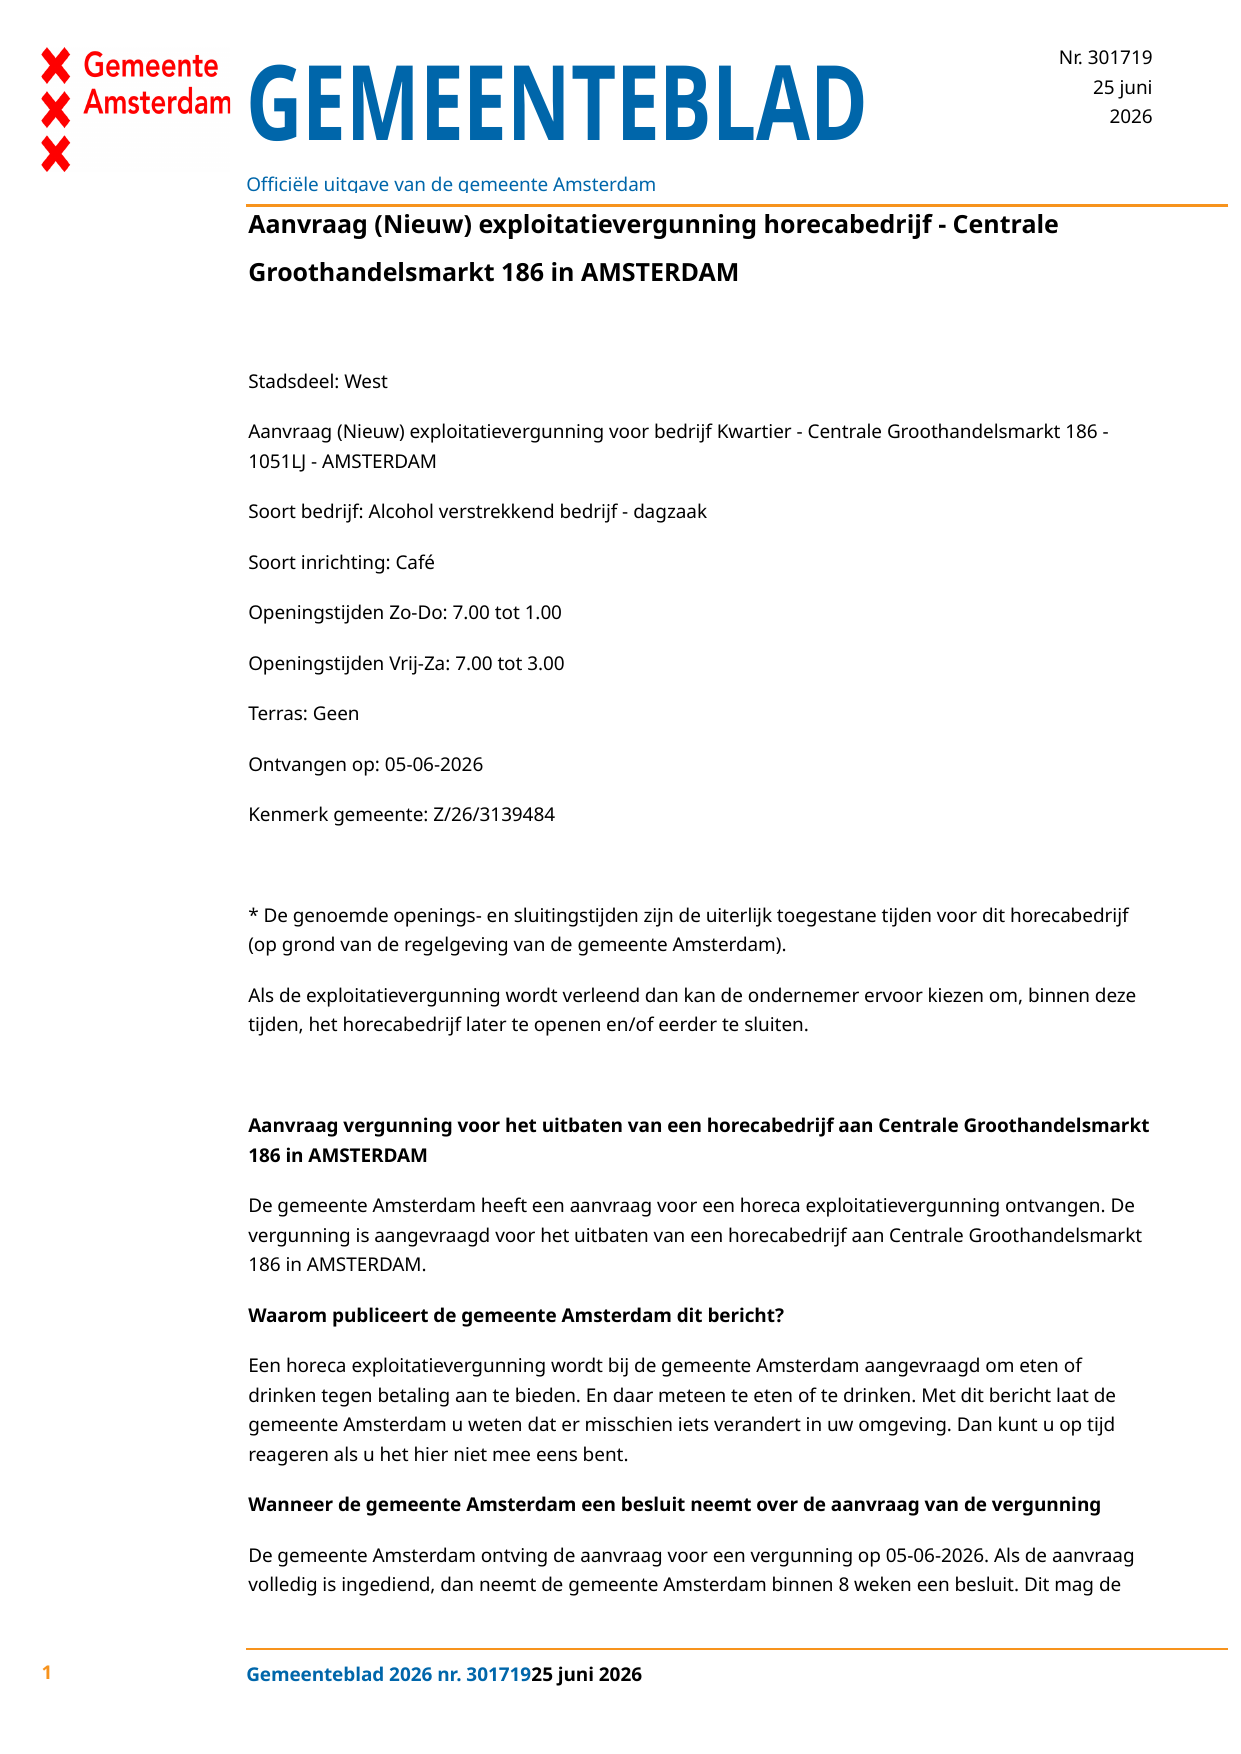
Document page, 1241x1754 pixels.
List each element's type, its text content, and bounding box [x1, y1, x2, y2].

text Openingstijden Vrij-Za: 7.00 tot 3.00 [248, 650, 1152, 676]
text * De genoemde openings- en sluitingstijden zijn de uiterlijk toegestane tijden voor dit horecabedrijf (op grond van de regelgeving van de gemeente Amsterdam). [248, 902, 1152, 957]
text De gemeente Amsterdam heeft een aanvraag voor een horeca exploitatievergunning ontvangen. De vergunning is aangevraagd voor het uitbaten van een horecabedrijf aan Centrale Groothandelsmarkt 186 in AMSTERDAM. [248, 1192, 1152, 1277]
text Stadsdeel: West [248, 368, 1152, 394]
text Een horeca exploitatievergunning wordt bij de gemeente Amsterdam aangevraagd om eten of drinken tegen betaling aan te bieden. En daar meteen te eten of te drinken. Met dit bericht laat de gemeente Amsterdam u weten dat er misschien iets verandert in uw omgeving. Dan kunt u op tijd reageren als u het hier niet mee eens bent. [248, 1352, 1152, 1467]
picture [41, 47, 231, 172]
text Waarom publiceert de gemeente Amsterdam dit bericht? [248, 1302, 1152, 1328]
text Kenmerk gemeente: Z/26/3139484 [248, 801, 1152, 827]
text Ontvangen op: 05-06-2026 [248, 751, 1152, 777]
text Soort bedrijf: Alcohol verstrekkend bedrijf - dagzaak [248, 499, 1152, 524]
text Aanvraag (Nieuw) exploitatievergunning voor bedrijf Kwartier - Centrale Groothandelsmarkt 186 - 1051LJ - AMSTERDAM [248, 419, 1152, 474]
text De gemeente Amsterdam ontving de aanvraag voor een vergunning op 05-06-2026. Als de aanvraag volledig is ingediend, dan neemt de gemeente Amsterdam binnen 8 weken een besluit. Dit mag de [248, 1542, 1152, 1597]
text Wanneer de gemeente Amsterdam een besluit neemt over de aanvraag van de vergunning [248, 1492, 1152, 1517]
text Soort inrichting: Café [248, 549, 1152, 575]
text Als de exploitatievergunning wordt verleend dan kan de ondernemer ervoor kiezen om, binnen deze tijden, het horecabedrijf later te openen en/of eerder te sluiten. [248, 982, 1152, 1037]
text Aanvraag vergunning voor het uitbaten van een horecabedrijf aan Centrale Groothandelsmarkt 186 in AMSTERDAM [248, 1112, 1152, 1168]
text Terras: Geen [248, 700, 1152, 726]
text Openingstijden Zo-Do: 7.00 tot 1.00 [248, 599, 1152, 625]
text Aanvraag (Nieuw) exploitatievergunning horecabedrijf - Centrale Groothandelsmarkt 186 in AMSTERDAM [248, 207, 1152, 288]
